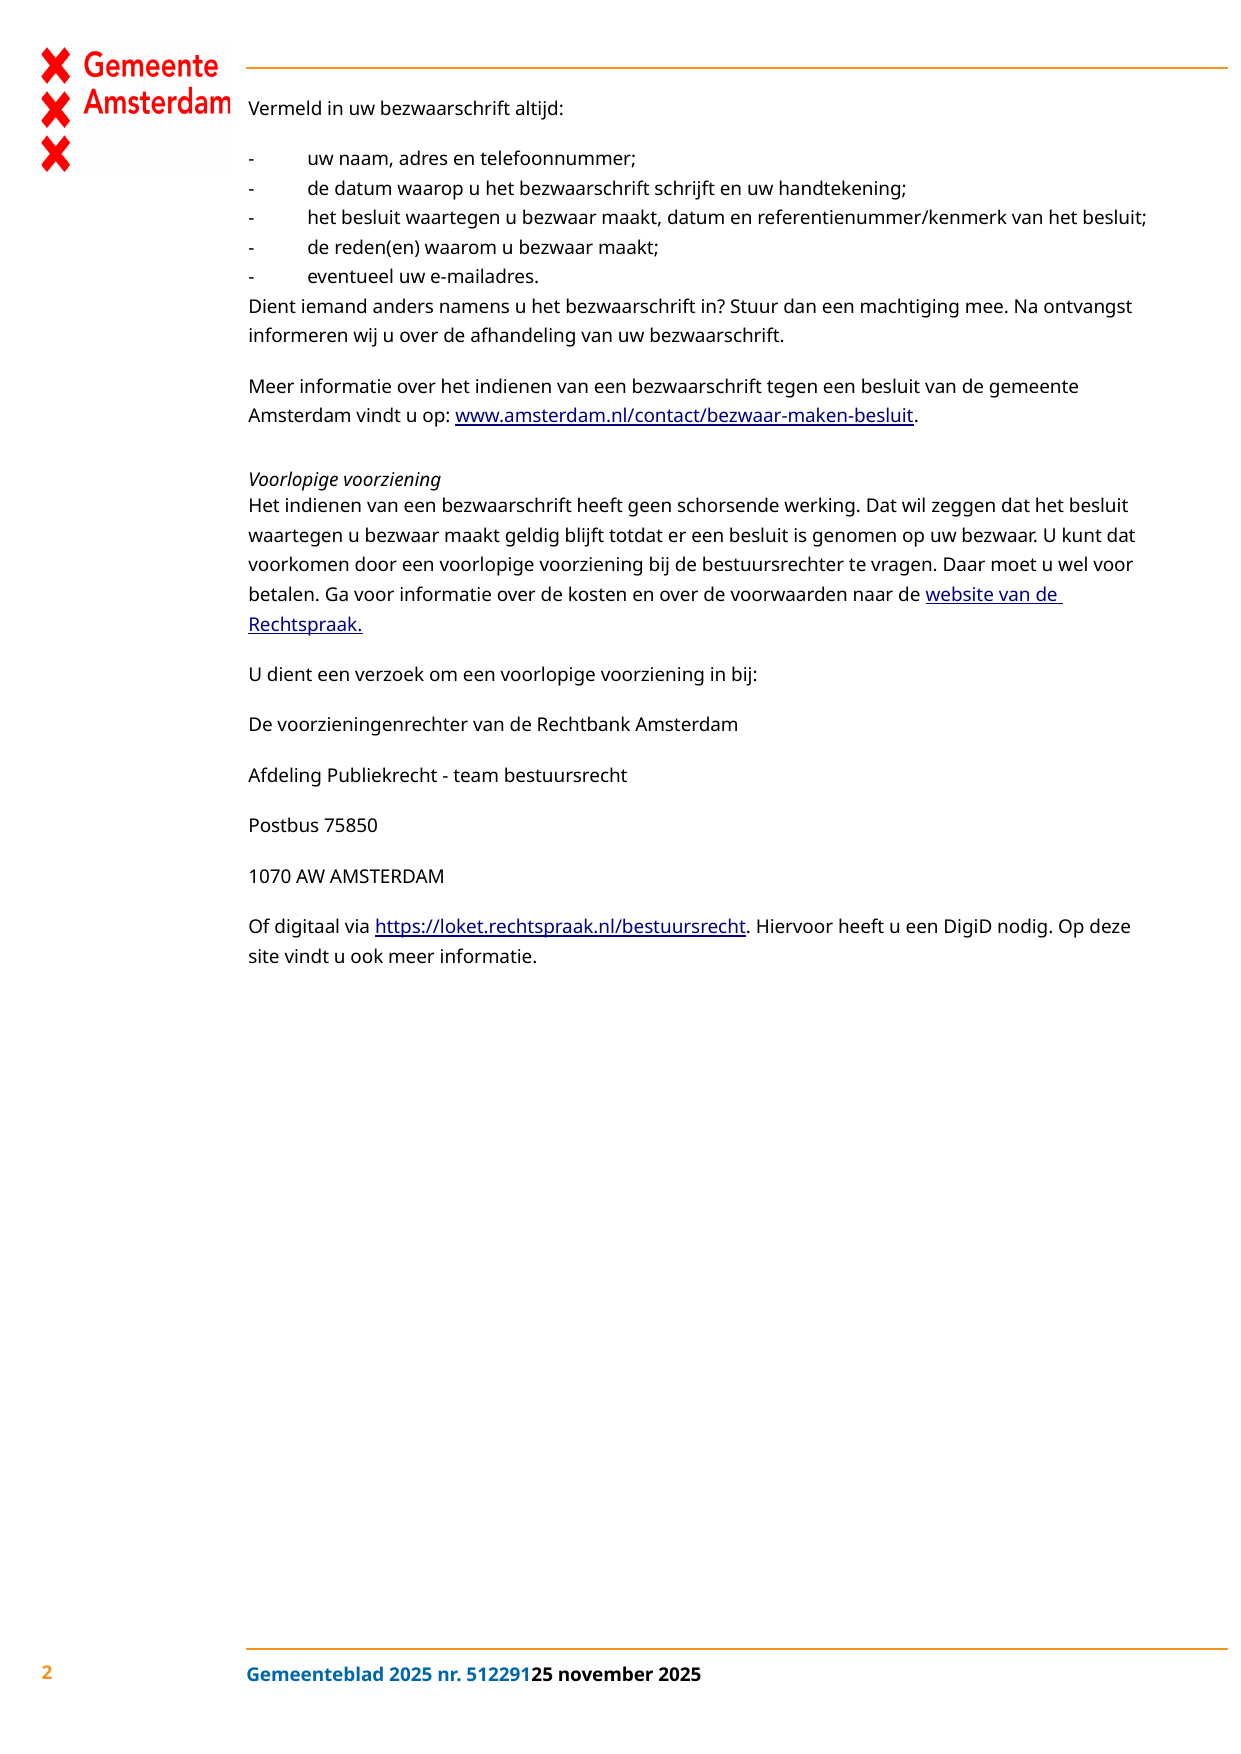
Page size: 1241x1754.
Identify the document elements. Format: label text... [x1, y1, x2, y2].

picture [41, 47, 231, 172]
text Afdeling Publiekrecht - team bestuursrecht [248, 762, 1152, 788]
text Voorlopige voorziening [248, 467, 1152, 492]
text De voorzieningenrechter van de Rechtbank Amsterdam [248, 712, 1152, 737]
list de datum waarop u het bezwaarschrift schrijft en uw handtekening; [248, 175, 1152, 201]
list eventueel uw e-mailadres. [248, 263, 1152, 289]
text Het indienen van een bezwaarschrift heeft geen schorsende werking. Dat wil zeggen dat het besluit waartegen u bezwaar maakt geldig blijft totdat er een besluit is genomen op uw bezwaar. U kunt dat voorkomen door een voorlopige voorziening bij de bestuursrechter te vragen. Daar moet u wel voor betalen. Ga voor informatie over de kosten en over de voorwaarden naar de website van de Rechtspraak. [248, 492, 1152, 636]
list uw naam, adres en telefoonnummer; [248, 145, 1152, 171]
text 1070 AW AMSTERDAM [248, 863, 1152, 888]
text Dient iemand anders namens u het bezwaarschrift in? Stuur dan een machtiging mee. Na ontvangst informeren wij u over de afhandeling van uw bezwaarschrift. [248, 293, 1152, 348]
text Meer informatie over het indienen van een bezwaarschrift tegen een besluit van de gemeente Amsterdam vindt u op: www.amsterdam.nl/contact/bezwaar-maken-besluit. [248, 373, 1152, 428]
text U dient een verzoek om een voorlopige voorziening in bij: [248, 661, 1152, 687]
list het besluit waartegen u bezwaar maakt, datum en referentienummer/kenmerk van het besluit; [248, 204, 1152, 230]
text Of digitaal via https://loket.rechtspraak.nl/bestuursrecht. Hiervoor heeft u een DigiD nodig. Op deze site vindt u ook meer informatie. [248, 913, 1152, 968]
list de reden(en) waarom u bezwaar maakt; [248, 234, 1152, 260]
text Vermeld in uw bezwaarschrift altijd: [248, 95, 1152, 121]
text Postbus 75850 [248, 812, 1152, 838]
